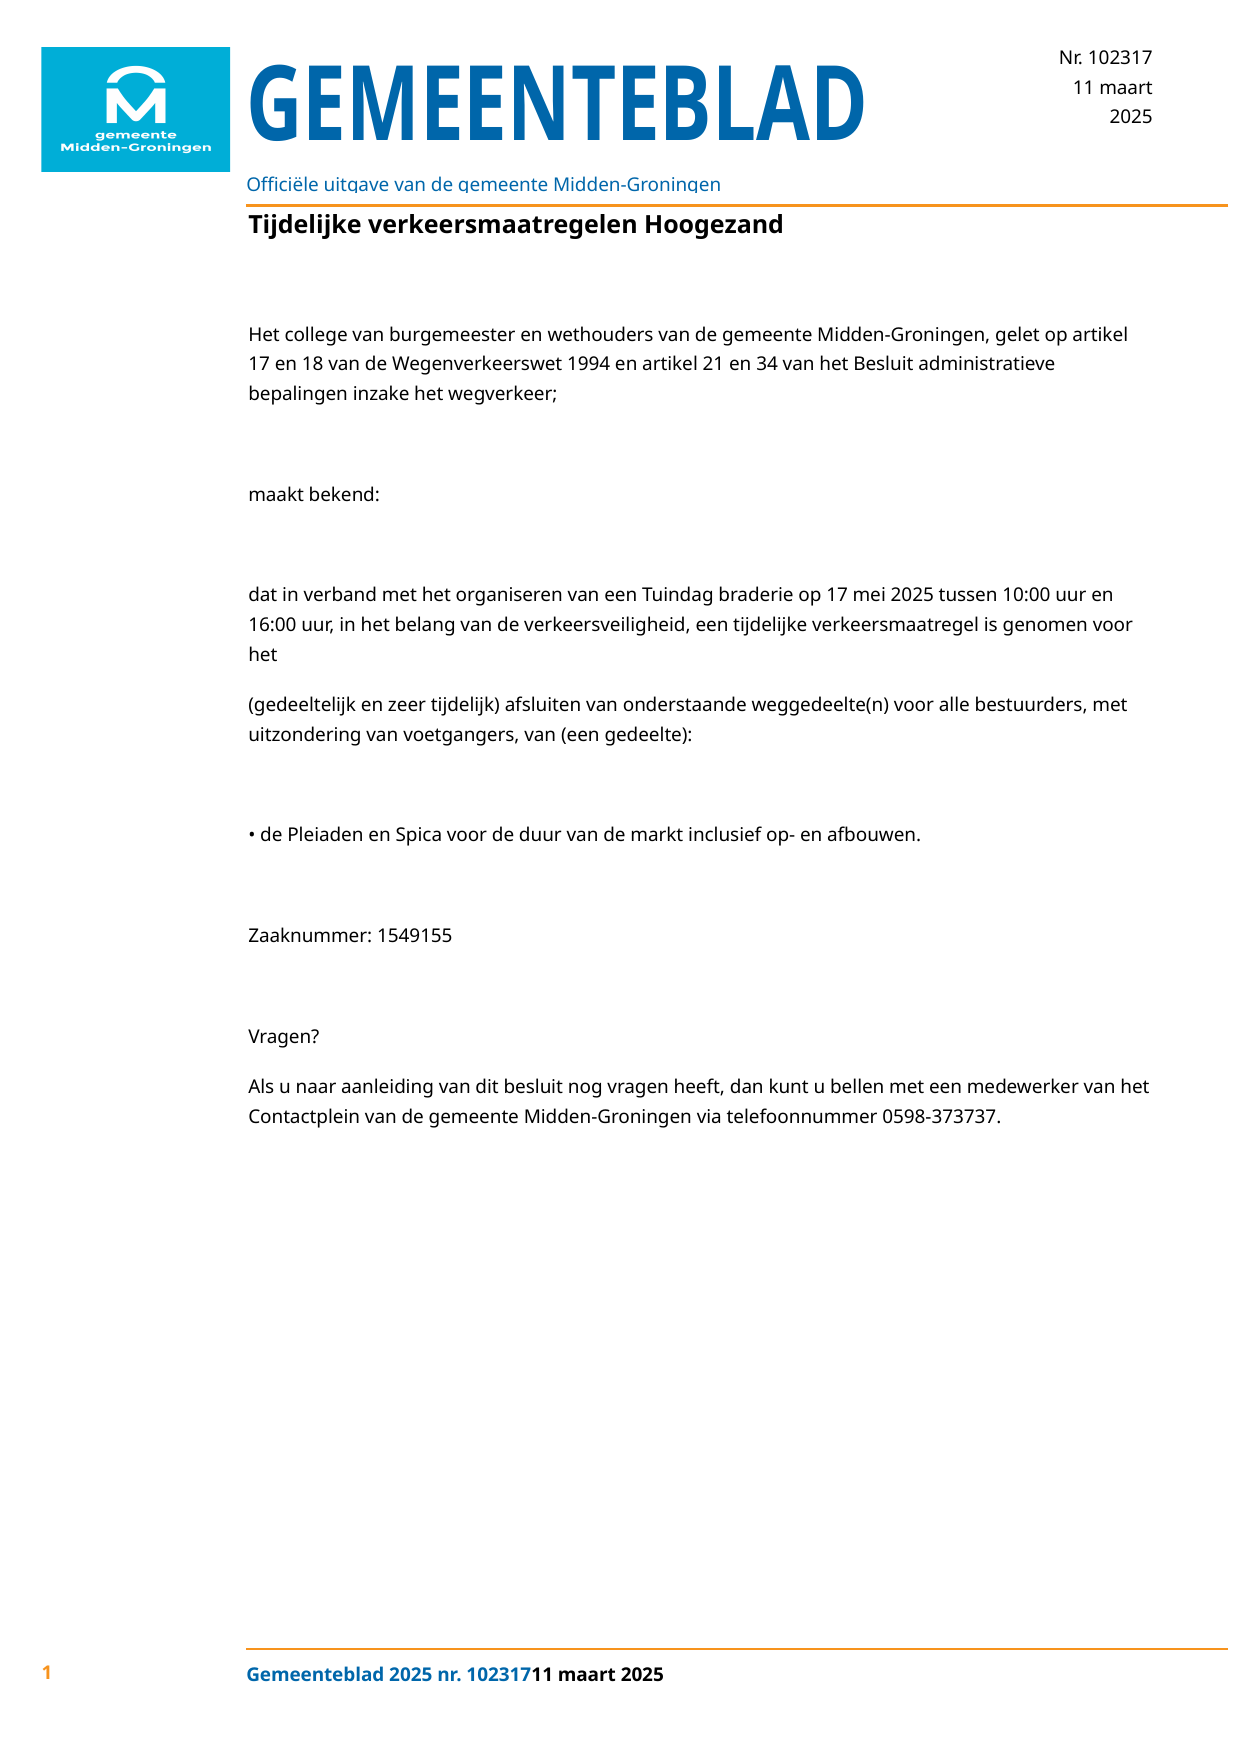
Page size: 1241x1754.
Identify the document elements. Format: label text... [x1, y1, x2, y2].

picture [108, 66, 164, 82]
text Tijdelijke verkeersmaatregelen Hoogezand [248, 207, 1152, 241]
text Zaaknummer: 1549155 [248, 922, 1152, 948]
text Het college van burgemeester en wethouders van de gemeente Midden-Groningen, gelet op artikel 17 en 18 van de Wegenverkeerswet 1994 en artikel 21 en 34 van het Besluit administratieve bepalingen inzake het wegverkeer; [248, 321, 1152, 406]
text Als u naar aanleiding van dit besluit nog vragen heeft, dan kunt u bellen met een medewerker van het Contactplein van de gemeente Midden-Groningen via telefoonnummer 0598-373737. [248, 1074, 1152, 1129]
text • de Pleiaden en Spica voor de duur van de markt inclusief op- en afbouwen. [248, 822, 1152, 847]
text Vragen? [248, 1023, 1152, 1049]
picture [184, 146, 190, 153]
picture [107, 89, 165, 122]
text dat in verband met het organiseren van een Tuindag braderie op 17 mei 2025 tussen 10:00 uur en 16:00 uur, in het belang van de verkeersveiligheid, een tijdelijke verkeersmaatregel is genomen voor het [248, 582, 1152, 666]
text (gedeeltelijk en zeer tijdelijk) afsluiten van onderstaande weggedeelte(n) voor alle bestuurders, met uitzondering van voetgangers, van (een gedeelte): [248, 691, 1152, 746]
text maakt bekend: [248, 481, 1152, 506]
